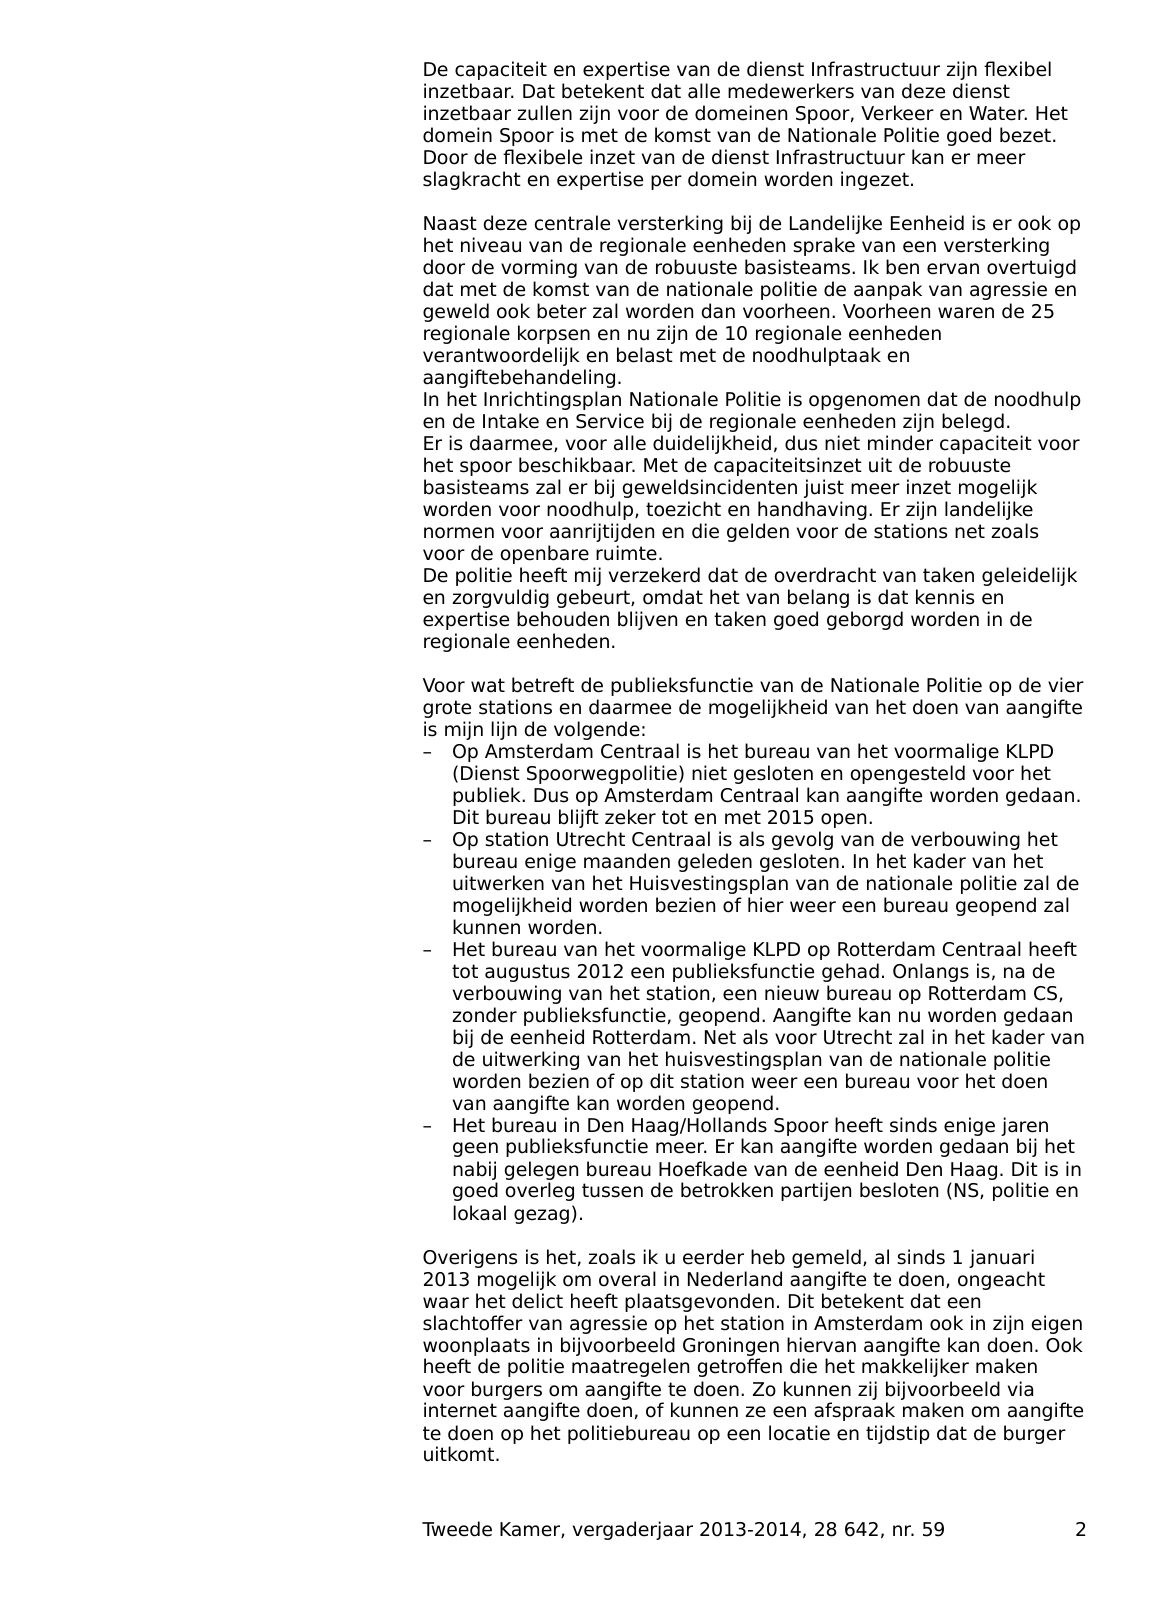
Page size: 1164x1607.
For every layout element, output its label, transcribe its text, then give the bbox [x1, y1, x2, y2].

text – Het bureau van het voormalige KLPD op Rotterdam Centraal heeft tot augustus 2012 een publieksfunctie gehad. Onlangs is, na de verbouwing van het station, een nieuw bureau op Rotterdam CS, zonder publieksfunctie, geopend. Aangifte kan nu worden gedaan bij de eenheid Rotterdam. Net als voor Utrecht zal in het kader van de uitwerking van het huisvestingsplan van de nationale politie worden bezien of op dit station weer een bureau voor het doen van aangifte kan worden geopend. [422, 939, 1087, 1114]
text Overigens is het, zoals ik u eerder heb gemeld, al sinds 1 januari 2013 mogelijk om overal in Nederland aangifte te doen, ongeacht waar het delict heeft plaatsgevonden. Dit betekent dat een slachtoffer van agressie op het station in Amsterdam ook in zijn eigen woonplaats in bijvoorbeeld Groningen hiervan aangifte kan doen. Ook heeft de politie maatregelen getroffen die het makkelijker maken voor burgers om aangifte te doen. Zo kunnen zij bijvoorbeeld via internet aangifte doen, of kunnen ze een afspraak maken om aangifte te doen op het politiebureau op een locatie en tijdstip dat de burger uitkomt. [422, 1247, 1087, 1466]
text In het Inrichtingsplan Nationale Politie is opgenomen dat de noodhulp en de Intake en Service bij de regionale eenheden zijn belegd. [422, 389, 1087, 433]
text Voor wat betreft de publieksfunctie van de Nationale Politie op de vier grote stations en daarmee de mogelijkheid van het doen van aangifte is mijn lijn de volgende: [422, 675, 1087, 741]
text – Op Amsterdam Centraal is het bureau van het voormalige KLPD (Dienst Spoorwegpolitie) niet gesloten en opengesteld voor het publiek. Dus op Amsterdam Centraal kan aangifte worden gedaan. Dit bureau blijft zeker tot en met 2015 open. [422, 741, 1087, 829]
text – Het bureau in Den Haag/Hollands Spoor heeft sinds enige jaren geen publieksfunctie meer. Er kan aangifte worden gedaan bij het nabij gelegen bureau Hoefkade van de eenheid Den Haag. Dit is in goed overleg tussen de betrokken partijen besloten (NS, politie en lokaal gezag). [422, 1114, 1087, 1224]
text Er is daarmee, voor alle duidelijkheid, dus niet minder capaciteit voor het spoor beschikbaar. Met de capaciteitsinzet uit de robuuste basisteams zal er bij geweldsincidenten juist meer inzet mogelijk worden voor noodhulp, toezicht en handhaving. Er zijn landelijke normen voor aanrijtijden en die gelden voor de stations net zoals voor de openbare ruimte. [422, 433, 1087, 565]
text De capaciteit en expertise van de dienst Infrastructuur zijn flexibel inzetbaar. Dat betekent dat alle medewerkers van deze dienst inzetbaar zullen zijn voor de domeinen Spoor, Verkeer en Water. Het domein Spoor is met de komst van de Nationale Politie goed bezet. Door de flexibele inzet van de dienst Infrastructuur kan er meer slagkracht en expertise per domein worden ingezet. [422, 59, 1087, 191]
text – Op station Utrecht Centraal is als gevolg van de verbouwing het bureau enige maanden geleden gesloten. In het kader van het uitwerken van het Huisvestingsplan van de nationale politie zal de mogelijkheid worden bezien of hier weer een bureau geopend zal kunnen worden. [422, 829, 1087, 939]
text De politie heeft mij verzekerd dat de overdracht van taken geleidelijk en zorgvuldig gebeurt, omdat het van belang is dat kennis en expertise behouden blijven en taken goed geborgd worden in de regionale eenheden. [422, 565, 1087, 653]
text Naast deze centrale versterking bij de Landelijke Eenheid is er ook op het niveau van de regionale eenheden sprake van een versterking door de vorming van de robuuste basisteams. Ik ben ervan overtuigd dat met de komst van de nationale politie de aanpak van agressie en geweld ook beter zal worden dan voorheen. Voorheen waren de 25 regionale korpsen en nu zijn de 10 regionale eenheden verantwoordelijk en belast met de noodhulptaak en aangiftebehandeling. [422, 213, 1087, 389]
